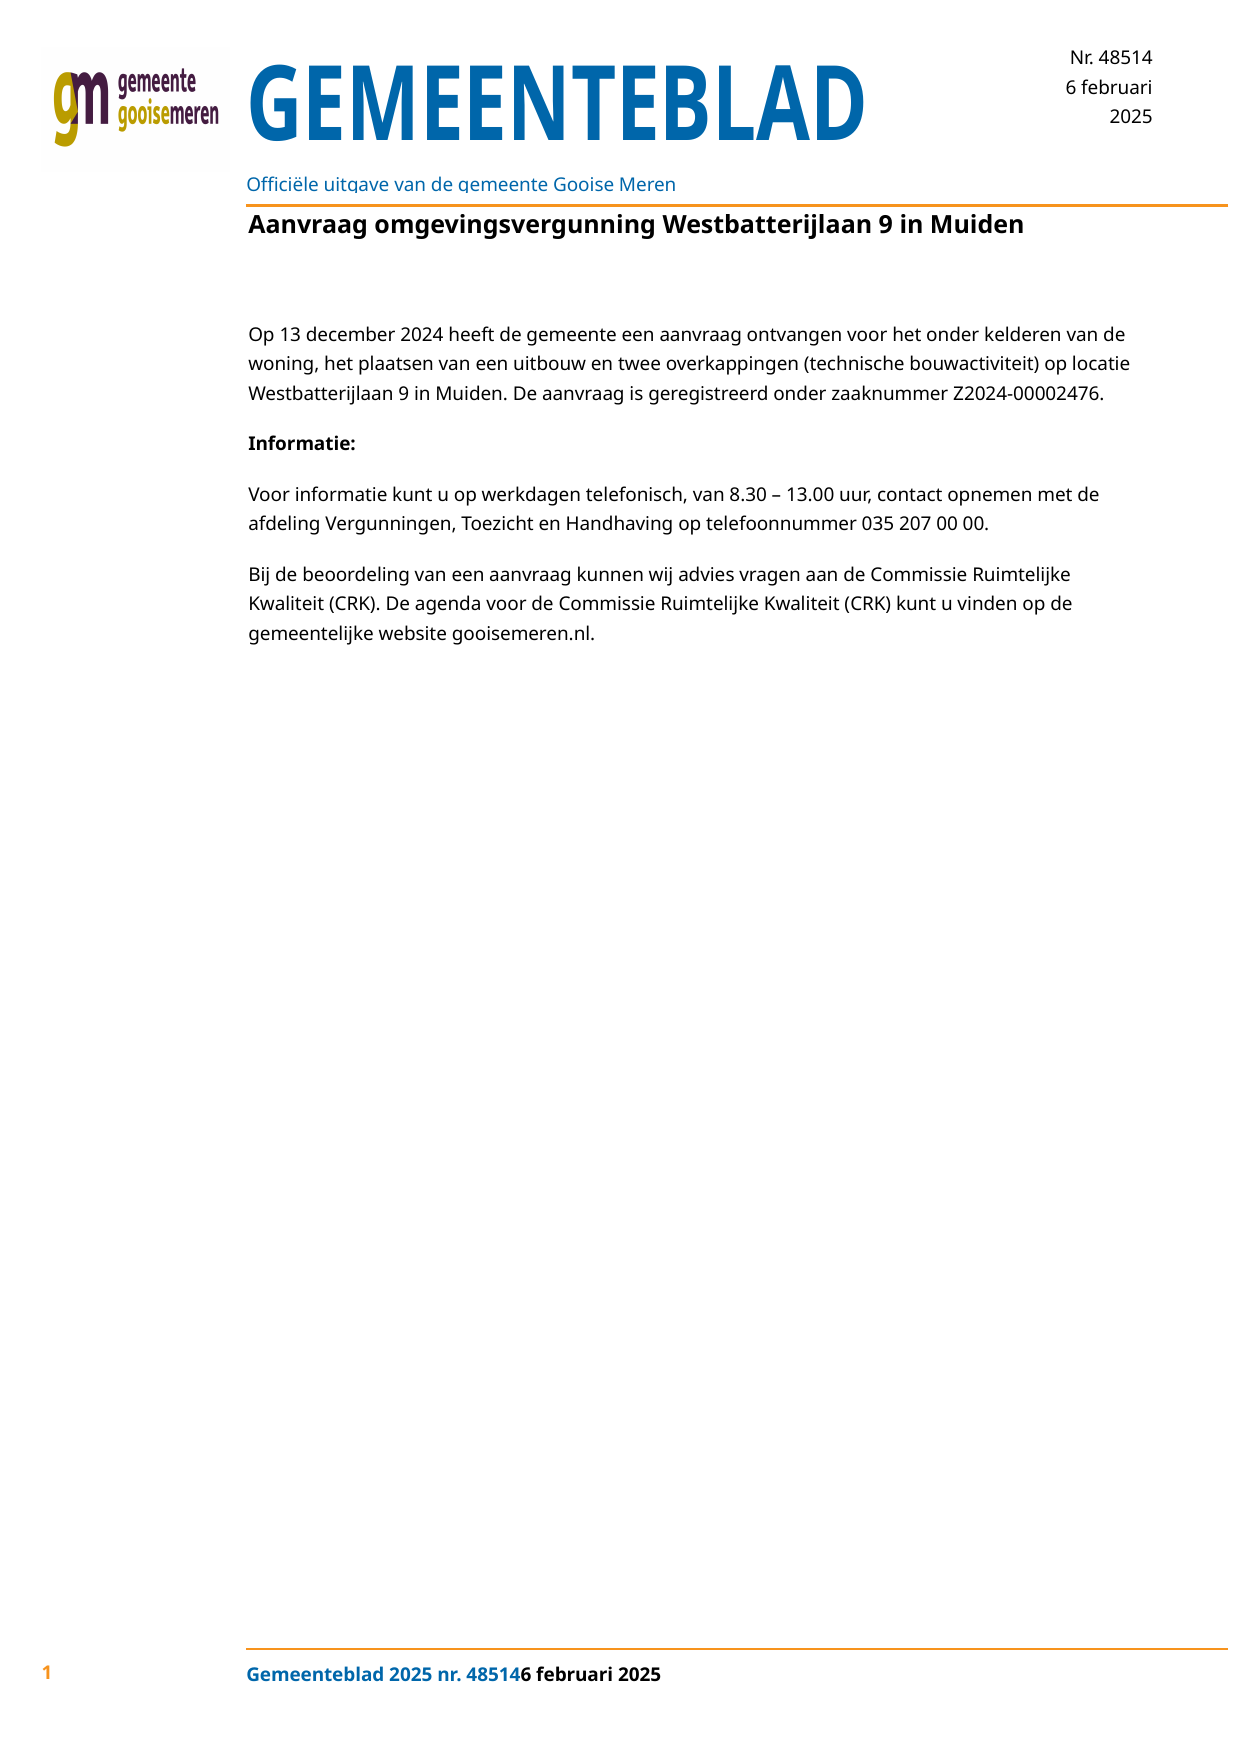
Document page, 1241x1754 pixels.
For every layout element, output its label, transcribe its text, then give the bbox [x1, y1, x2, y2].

text Informatie: [248, 430, 1152, 456]
text Op 13 december 2024 heeft de gemeente een aanvraag ontvangen voor het onder kelderen van de woning, het plaatsen van een uitbouw en twee overkappingen (technische bouwactiviteit) op locatie Westbatterijlaan 9 in Muiden. De aanvraag is geregistreerd onder zaaknummer Z2024-00002476. [248, 321, 1152, 406]
text Aanvraag omgevingsvergunning Westbatterijlaan 9 in Muiden [248, 207, 1152, 241]
picture [41, 47, 231, 172]
text Voor informatie kunt u op werkdagen telefonisch, van 8.30 – 13.00 uur, contact opnemen met de afdeling Vergunningen, Toezicht en Handhaving op telefoonnummer 035 207 00 00. [248, 481, 1152, 536]
text Bij de beoordeling van een aanvraag kunnen wij advies vragen aan de Commissie Ruimtelijke Kwaliteit (CRK). De agenda voor de Commissie Ruimtelijke Kwaliteit (CRK) kunt u vinden op de gemeentelijke website gooisemeren.nl. [248, 561, 1152, 646]
